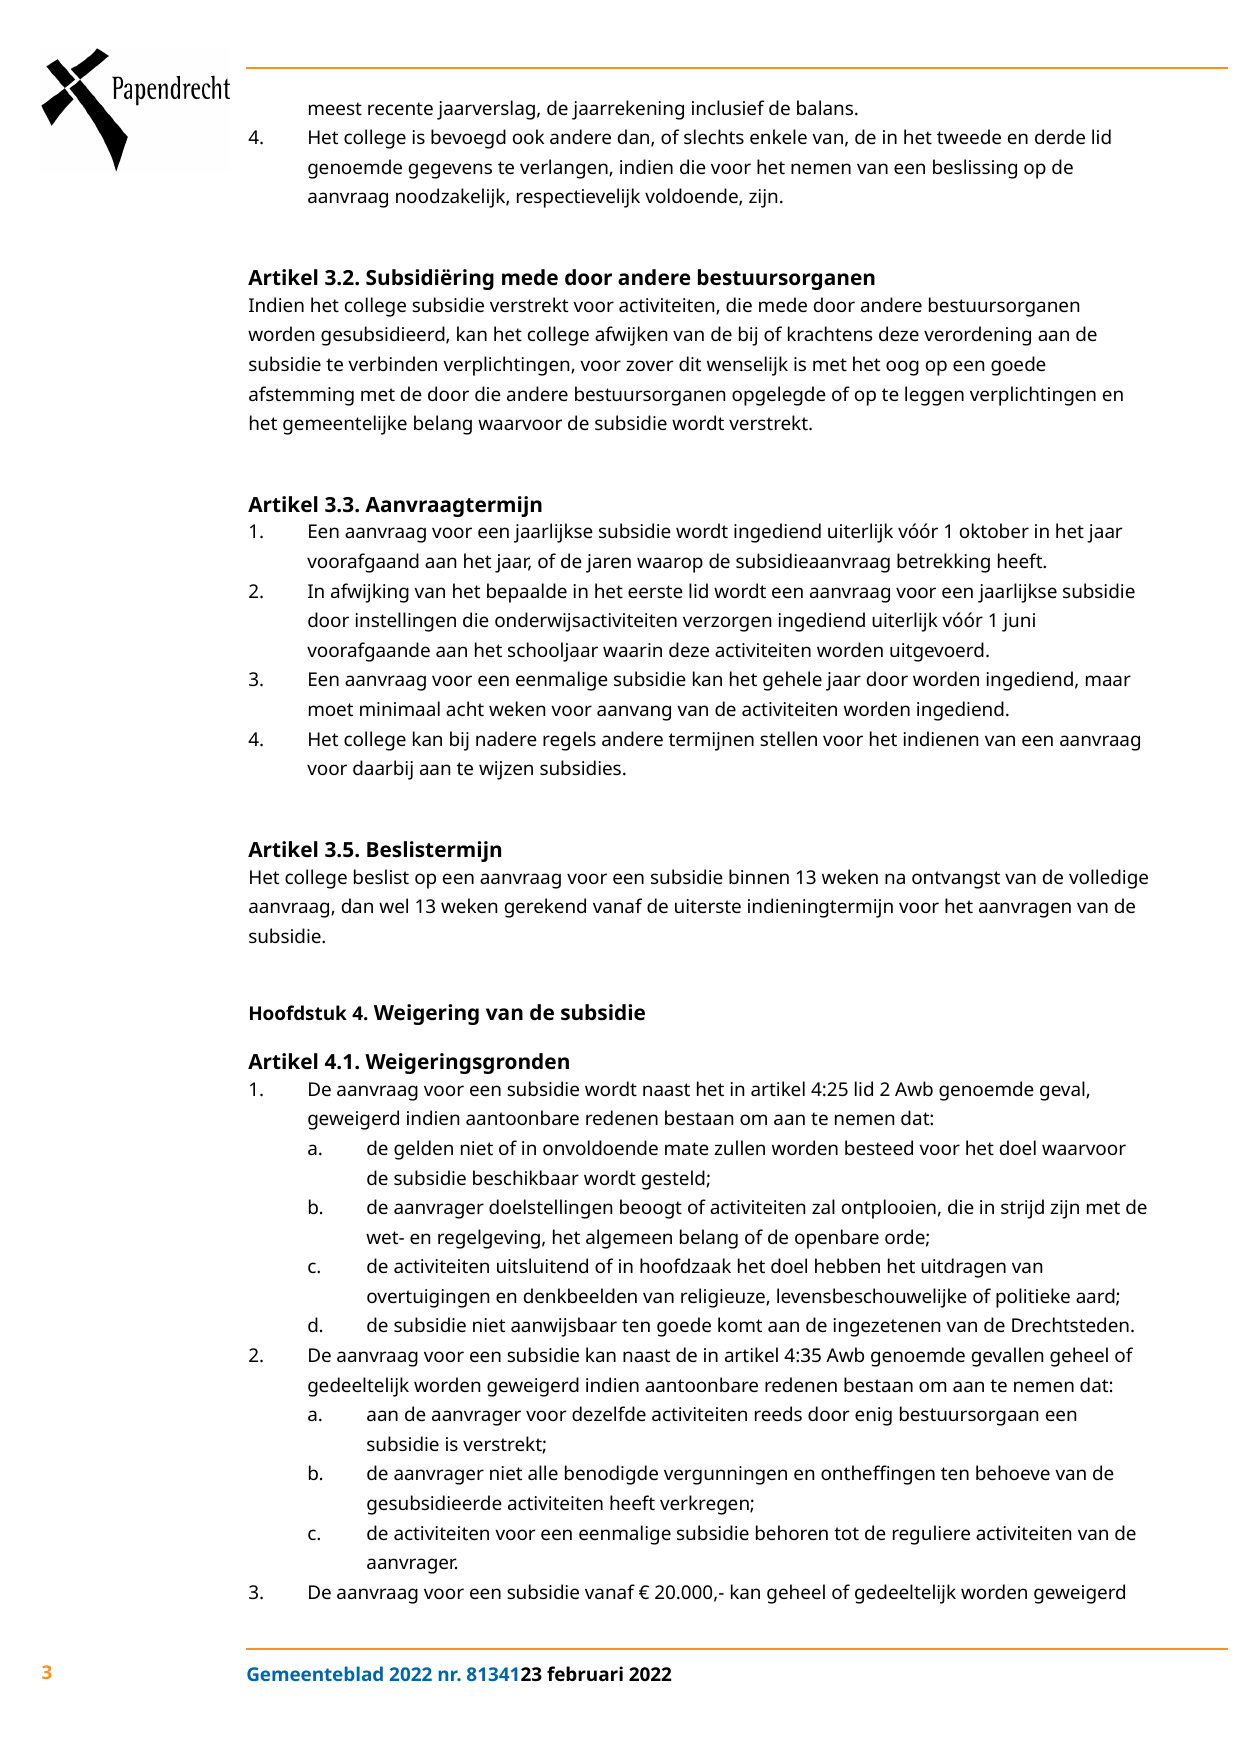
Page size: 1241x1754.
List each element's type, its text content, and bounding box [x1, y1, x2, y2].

list de gelden niet of in onvoldoende mate zullen worden besteed voor het doel waarvoor de subsidie beschikbaar wordt gesteld; [307, 1135, 1152, 1190]
list Een aanvraag voor een jaarlijkse subsidie wordt ingediend uiterlijk vóór 1 oktober in het jaar voorafgaand aan het jaar, of de jaren waarop de subsidieaanvraag betrekking heeft. [248, 519, 1152, 574]
text Artikel 4.1. Weigeringsgronden [248, 1047, 1152, 1076]
picture [41, 47, 231, 172]
list De aanvraag voor een subsidie vanaf € 20.000,- kan geheel of gedeeltelijk worden geweigerd [248, 1579, 1152, 1604]
list de subsidie niet aanwijsbaar ten goede komt aan de ingezetenen van de Drechtsteden. [307, 1313, 1152, 1338]
list De aanvraag voor een subsidie kan naast de in artikel 4:35 Awb genoemde gevallen geheel of gedeeltelijk worden geweigerd indien aantoonbare redenen bestaan om aan te nemen dat: [248, 1342, 1152, 1397]
text Artikel 3.5. Beslistermijn [248, 835, 1152, 864]
text Artikel 3.3. Aanvraagtermijn [248, 490, 1152, 519]
text Artikel 3.2. Subsidiëring mede door andere bestuursorganen [248, 263, 1152, 292]
list de activiteiten uitsluitend of in hoofdzaak het doel hebben het uitdragen van overtuigingen en denkbeelden van religieuze, levensbeschouwelijke of politieke aard; [307, 1253, 1152, 1309]
text Indien het college subsidie verstrekt voor activiteiten, die mede door andere bestuursorganen worden gesubsidieerd, kan het college afwijken van de bij of krachtens deze verordening aan de subsidie te verbinden verplichtingen, voor zover dit wenselijk is met het oog op een goede afstemming met de door die andere bestuursorganen opgelegde of op te leggen verplichtingen en het gemeentelijke belang waarvoor de subsidie wordt verstrekt. [248, 292, 1152, 436]
list de aanvrager doelstellingen beoogt of activiteiten zal ontplooien, die in strijd zijn met de wet- en regelgeving, het algemeen belang of de openbare orde; [307, 1194, 1152, 1249]
list De aanvraag voor een subsidie wordt naast het in artikel 4:25 lid 2 Awb genoemde geval, geweigerd indien aantoonbare redenen bestaan om aan te nemen dat: [248, 1076, 1152, 1131]
list In afwijking van het bepaalde in het eerste lid wordt een aanvraag voor een jaarlijkse subsidie door instellingen die onderwijsactiviteiten verzorgen ingediend uiterlijk vóór 1 juni voorafgaande aan het schooljaar waarin deze activiteiten worden uitgevoerd. [248, 578, 1152, 663]
list meest recente jaarverslag, de jaarrekening inclusief de balans. [248, 95, 1152, 121]
list Het college kan bij nadere regels andere termijnen stellen voor het indienen van een aanvraag voor daarbij aan te wijzen subsidies. [248, 726, 1152, 781]
list Het college is bevoegd ook andere dan, of slechts enkele van, de in het tweede en derde lid genoemde gegevens te verlangen, indien die voor het nemen van een beslissing op de aanvraag noodzakelijk, respectievelijk voldoende, zijn. [248, 124, 1152, 209]
list de activiteiten voor een eenmalige subsidie behoren tot de reguliere activiteiten van de aanvrager. [307, 1520, 1152, 1575]
list Een aanvraag voor een eenmalige subsidie kan het gehele jaar door worden ingediend, maar moet minimaal acht weken voor aanvang van de activiteiten worden ingediend. [248, 667, 1152, 722]
text Hoofdstuk 4. Weigering van de subsidie [248, 998, 1152, 1027]
list aan de aanvrager voor dezelfde activiteiten reeds door enig bestuursorgaan een subsidie is verstrekt; [307, 1401, 1152, 1457]
list de aanvrager niet alle benodigde vergunningen en ontheffingen ten behoeve van de gesubsidieerde activiteiten heeft verkregen; [307, 1461, 1152, 1516]
text Het college beslist op een aanvraag voor een subsidie binnen 13 weken na ontvangst van de volledige aanvraag, dan wel 13 weken gerekend vanaf de uiterste indieningtermijn voor het aanvragen van de subsidie. [248, 864, 1152, 949]
